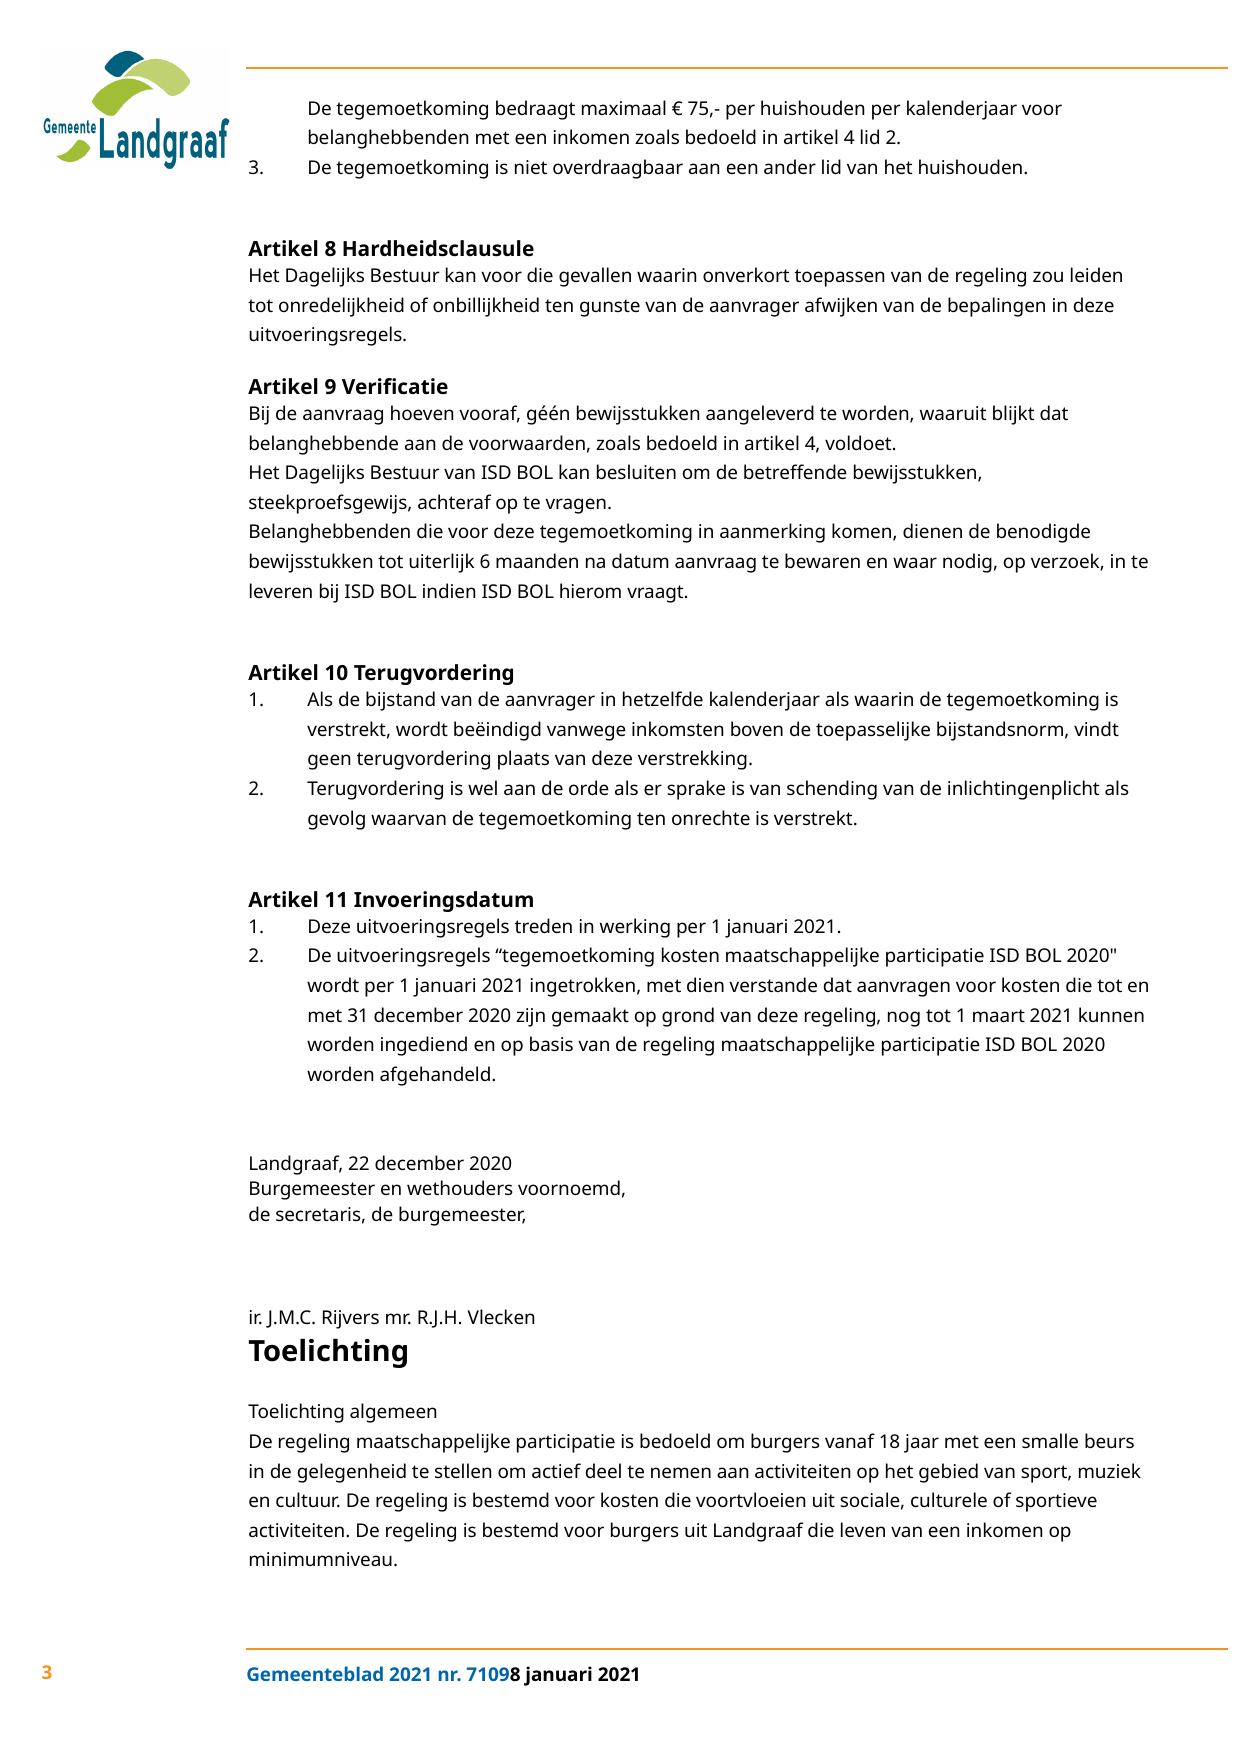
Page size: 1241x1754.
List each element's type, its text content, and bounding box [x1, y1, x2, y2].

text de secretaris, de burgemeester, [248, 1201, 1152, 1227]
list De tegemoetkoming is niet overdraagbaar aan een ander lid van het huishouden. [248, 154, 1152, 180]
text Toelichting [248, 1330, 1152, 1369]
text De regeling maatschappelijke participatie is bedoeld om burgers vanaf 18 jaar met een smalle beurs in de gelegenheid te stellen om actief deel te nemen aan activiteiten op het gebied van sport, muziek en cultuur. De regeling is bestemd voor kosten die voortvloeien uit sociale, culturele of sportieve activiteiten. De regeling is bestemd voor burgers uit Landgraaf die leven van een inkomen op minimumniveau. [248, 1428, 1152, 1572]
list De uitvoeringsregels “tegemoetkoming kosten maatschappelijke participatie ISD BOL 2020" wordt per 1 januari 2021 ingetrokken, met dien verstande dat aanvragen voor kosten die tot en met 31 december 2020 zijn gemaakt op grond van deze regeling, nog tot 1 maart 2021 kunnen worden ingediend en op basis van de regeling maatschappelijke participatie ISD BOL 2020 worden afgehandeld. [248, 943, 1152, 1087]
text Burgemeester en wethouders voornoemd, [248, 1176, 1152, 1201]
list De tegemoetkoming bedraagt maximaal € 75,- per huishouden per kalenderjaar voor belanghebbenden met een inkomen zoals bedoeld in artikel 4 lid 2. [248, 95, 1152, 150]
list Als de bijstand van de aanvrager in hetzelfde kalenderjaar als waarin de tegemoetkoming is verstrekt, wordt beëindigd vanwege inkomsten boven de toepasselijke bijstandsnorm, vindt geen terugvordering plaats van deze verstrekking. [248, 686, 1152, 771]
text Het Dagelijks Bestuur van ISD BOL kan besluiten om de betreffende bewijsstukken, steekproefsgewijs, achteraf op te vragen. [248, 459, 1152, 515]
text ir. J.M.C. Rijvers mr. R.J.H. Vlecken [248, 1304, 1152, 1330]
list Deze uitvoeringsregels treden in werking per 1 januari 2021. [248, 913, 1152, 939]
text Artikel 11 Invoeringsdatum [248, 885, 1152, 913]
text Artikel 8 Hardheidsclausule [248, 234, 1152, 262]
text Het Dagelijks Bestuur kan voor die gevallen waarin onverkort toepassen van de regeling zou leiden tot onredelijkheid of onbillijkheid ten gunste van de aanvrager afwijken van de bepalingen in deze uitvoeringsregels. [248, 262, 1152, 347]
text Artikel 10 Terugvordering [248, 658, 1152, 686]
text Toelichting algemeen [248, 1399, 1152, 1424]
text Landgraaf, 22 december 2020 [248, 1150, 1152, 1176]
list Terugvordering is wel aan de orde als er sprake is van schending van de inlichtingenplicht als gevolg waarvan de tegemoetkoming ten onrechte is verstrekt. [248, 775, 1152, 830]
text Belanghebbenden die voor deze tegemoetkoming in aanmerking komen, dienen de benodigde bewijsstukken tot uiterlijk 6 maanden na datum aanvraag te bewaren en waar nodig, op verzoek, in te leveren bij ISD BOL indien ISD BOL hierom vraagt. [248, 519, 1152, 604]
text Bij de aanvraag hoeven vooraf, géén bewijsstukken aangeleverd te worden, waaruit blijkt dat belanghebbende aan de voorwaarden, zoals bedoeld in artikel 4, voldoet. [248, 400, 1152, 456]
text Artikel 9 Verificatie [248, 372, 1152, 400]
picture [41, 47, 231, 172]
